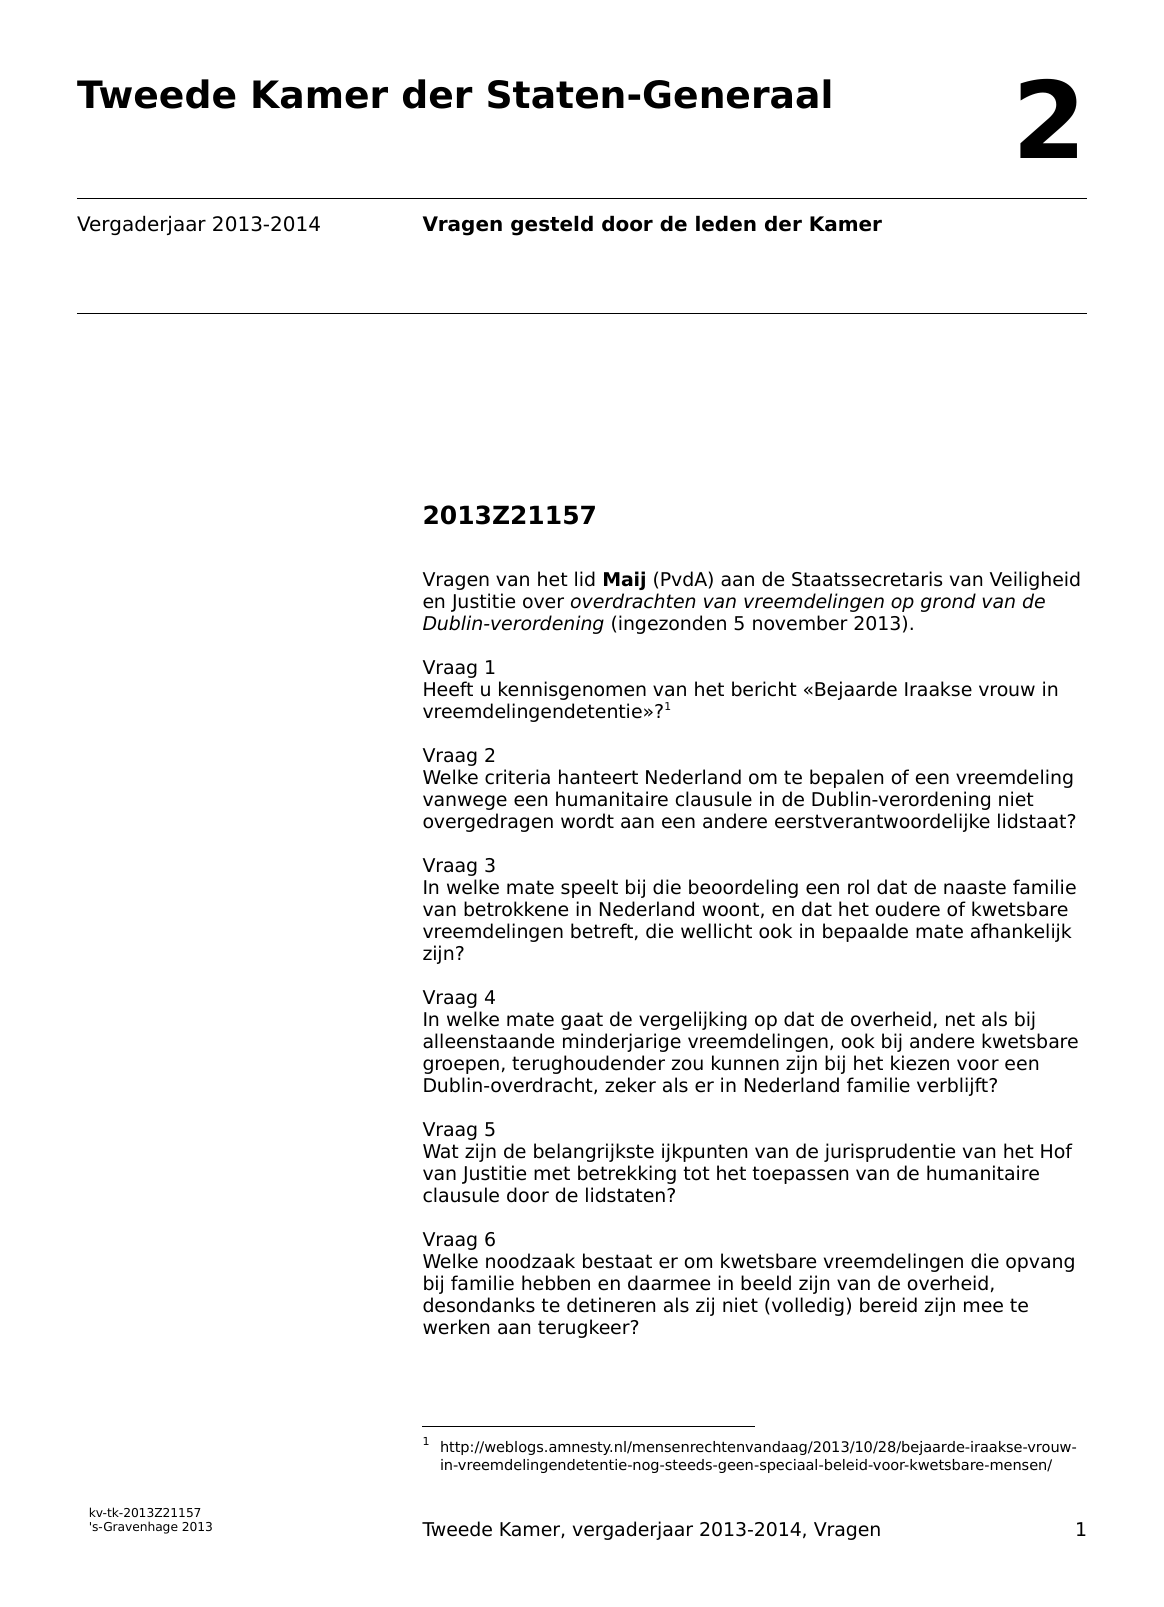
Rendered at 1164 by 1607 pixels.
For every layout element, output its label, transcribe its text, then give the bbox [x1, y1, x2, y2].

text Welke noodzaak bestaat er om kwetsbare vreemdelingen die opvang bij familie hebben en daarmee in beeld zijn van de overheid, desondanks te detineren als zij niet (volledig) bereid zijn mee te werken aan terugkeer? [422, 1251, 1087, 1339]
text Vraag 1 [422, 657, 1087, 679]
table_cell Vragen gesteld door de leden der Kamer [422, 199, 1087, 313]
table_cell Vergaderjaar 2013-2014 [77, 199, 422, 313]
text Heeft u kennisgenomen van het bericht «Bejaarde Iraakse vrouw in vreemdelingendetentie»? [422, 679, 1087, 723]
text Vraag 6 [422, 1229, 1087, 1251]
text 's-Gravenhage 2013 [88, 1520, 323, 1534]
text Vraag 3 [422, 855, 1087, 877]
table_header Tweede Kamer der Staten-Generaal [77, 59, 886, 198]
text Wat zijn de belangrijkste ijkpunten van de jurisprudentie van het Hof van Justitie met betrekking tot het toepassen van de humanitaire clausule door de lidstaten? [422, 1141, 1087, 1207]
text Welke criteria hanteert Nederland om te bepalen of een vreemdeling vanwege een humanitaire clausule in de Dublin-verordening niet overgedragen wordt aan een andere eerstverantwoordelijke lidstaat? [422, 767, 1087, 833]
text In welke mate gaat de vergelijking op dat de overheid, net als bij alleenstaande minderjarige vreemdelingen, ook bij andere kwetsbare groepen, terughoudender zou kunnen zijn bij het kiezen voor een Dublin-overdracht, zeker als er in Nederland familie verblijft? [422, 1009, 1087, 1097]
text Vraag 4 [422, 987, 1087, 1009]
text Vraag 5 [422, 1119, 1087, 1141]
text Vragen van het lid Maij (PvdA) aan de Staatssecretaris van Veiligheid en Justitie over overdrachten van vreemdelingen op grond van de Dublin-verordening (ingezonden 5 november 2013). [422, 569, 1087, 635]
text In welke mate speelt bij die beoordeling een rol dat de naaste familie van betrokkene in Nederland woont, en dat het oudere of kwetsbare vreemdelingen betreft, die wellicht ook in bepaalde mate afhankelijk zijn? [422, 877, 1087, 965]
text 2013Z21157 [422, 501, 1087, 531]
text http://weblogs.amnesty.nl/mensenrechtenvandaag/2013/10/28/bejaarde-iraakse-vrouw-in-vreemdelingendetentie-nog-steeds-geen-speciaal-beleid-voor-kwetsbare-mensen/ [422, 1435, 1087, 1474]
table_header 2 [886, 59, 1087, 198]
text Vraag 2 [422, 745, 1087, 767]
text kv-tk-2013Z21157 [88, 1506, 323, 1520]
